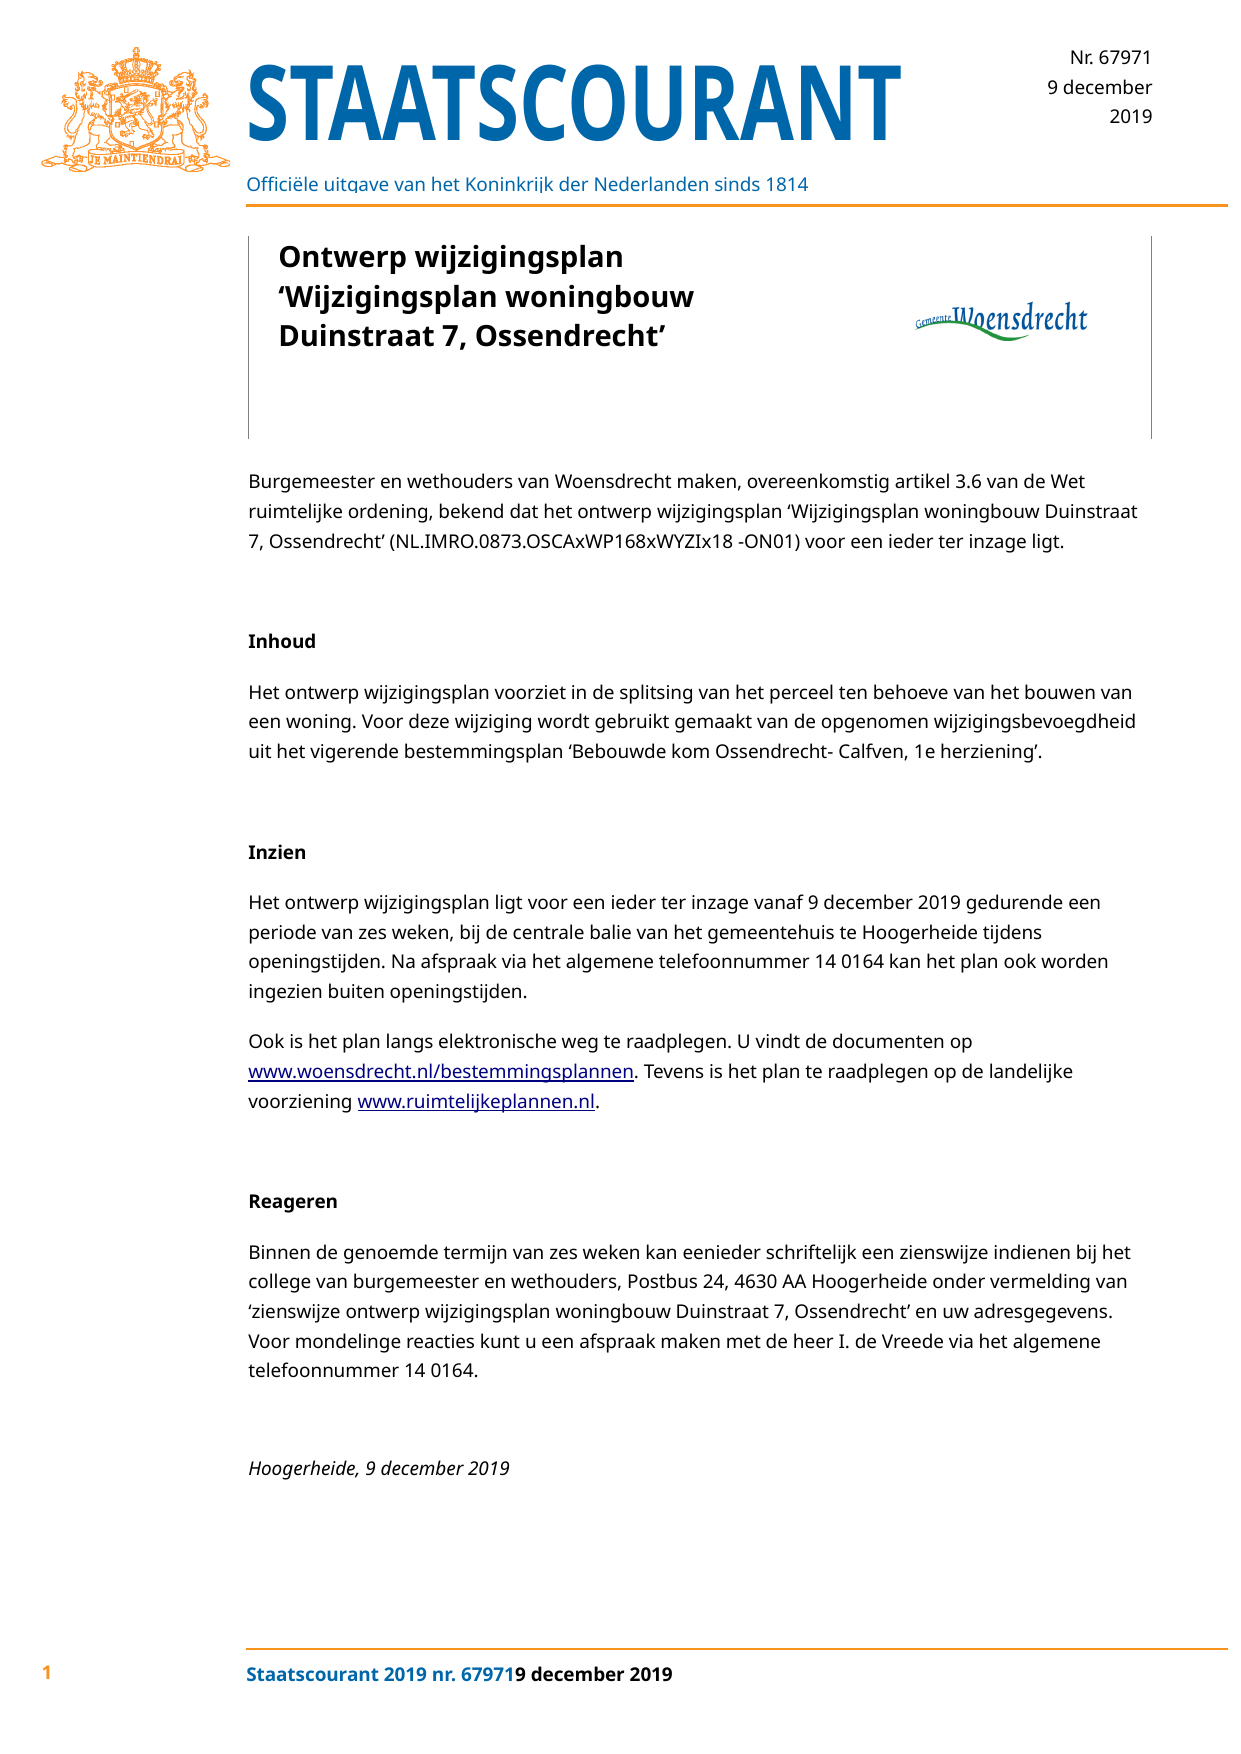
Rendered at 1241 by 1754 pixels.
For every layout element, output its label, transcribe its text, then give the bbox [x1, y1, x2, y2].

text Het ontwerp wijzigingsplan ligt voor een ieder ter inzage vanaf 9 december 2019 gedurende een periode van zes weken, bij de centrale balie van het gemeentehuis te Hoogerheide tijdens openingstijden. Na afspraak via het algemene telefoonnummer 14 0164 kan het plan ook worden ingezien buiten openingstijden. [248, 889, 1152, 1004]
table_header [850, 236, 912, 413]
picture [41, 47, 231, 172]
table_header Ontwerp wijzigingsplan ‘Wijzigingsplan woningbouw Duinstraat 7, Ossendrecht’ [249, 236, 850, 439]
text Ook is het plan langs elektronische weg te raadplegen. U vindt de documenten op www.woensdrecht.nl/bestemmingsplannen. Tevens is het plan te raadplegen op de landelijke voorziening www.ruimtelijkeplannen.nl. [248, 1029, 1152, 1113]
text Het ontwerp wijzigingsplan voorziet in de splitsing van het perceel ten behoeve van het bouwen van een woning. Voor deze wijziging wordt gebruikt gemaakt van de opgenomen wijzigingsbevoegdheid uit het vigerende bestemmingsplan ‘Bebouwde kom Ossendrecht- Calfven, 1e herziening’. [248, 679, 1152, 764]
picture [912, 236, 1090, 414]
text Reageren [248, 1189, 1152, 1214]
table_header [850, 414, 1151, 439]
text Binnen de genoemde termijn van zes weken kan eenieder schriftelijk een zienswijze indienen bij het college van burgemeester en wethouders, Postbus 24, 4630 AA Hoogerheide onder vermelding van ‘zienswijze ontwerp wijzigingsplan woningbouw Duinstraat 7, Ossendrecht’ en uw adresgegevens. Voor mondelinge reacties kunt u een afspraak maken met de heer I. de Vreede via het algemene telefoonnummer 14 0164. [248, 1239, 1152, 1383]
text Burgemeester en wethouders van Woensdrecht maken, overeenkomstig artikel 3.6 van de Wet ruimtelijke ordening, bekend dat het ontwerp wijzigingsplan ‘Wijzigingsplan woningbouw Duinstraat 7, Ossendrecht’ (NL.IMRO.0873.OSCAxWP168xWYZIx18 -ON01) voor een ieder ter inzage ligt. [248, 469, 1152, 553]
text Inhoud [248, 629, 1152, 654]
text Hoogerheide, 9 december 2019 [248, 1456, 1152, 1481]
table_header [1090, 236, 1151, 413]
text Inzien [248, 839, 1152, 865]
